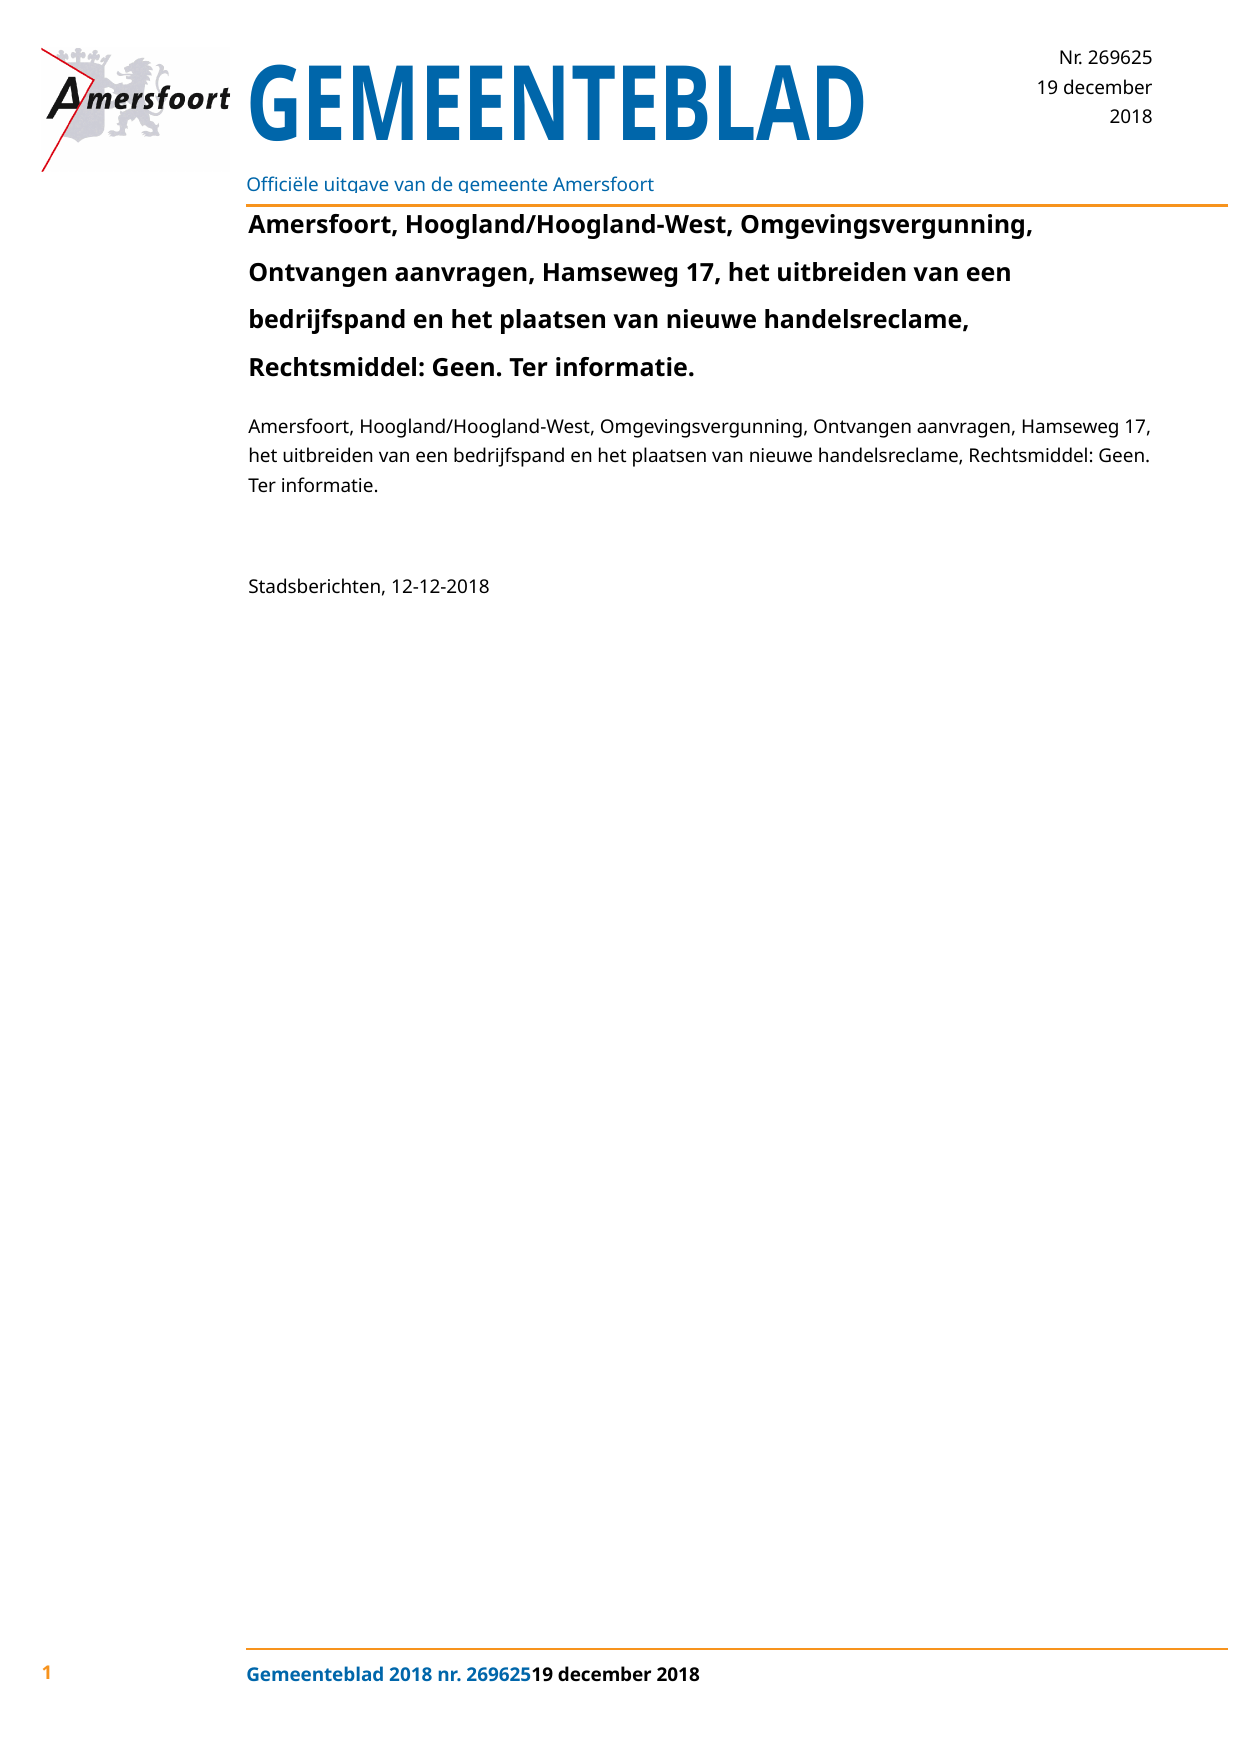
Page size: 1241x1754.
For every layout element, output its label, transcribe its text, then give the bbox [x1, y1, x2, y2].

picture [41, 47, 231, 172]
text Amersfoort, Hoogland/Hoogland-West, Omgevingsvergunning, Ontvangen aanvragen, Hamseweg 17, het uitbreiden van een bedrijfspand en het plaatsen van nieuwe handelsreclame, Rechtsmiddel: Geen. Ter informatie. [248, 413, 1152, 498]
text Amersfoort, Hoogland/Hoogland-West, Omgevingsvergunning, Ontvangen aanvragen, Hamseweg 17, het uitbreiden van een bedrijfspand en het plaatsen van nieuwe handelsreclame, Rechtsmiddel: Geen. Ter informatie. [248, 207, 1152, 384]
text Stadsberichten, 12-12-2018 [248, 573, 1152, 599]
